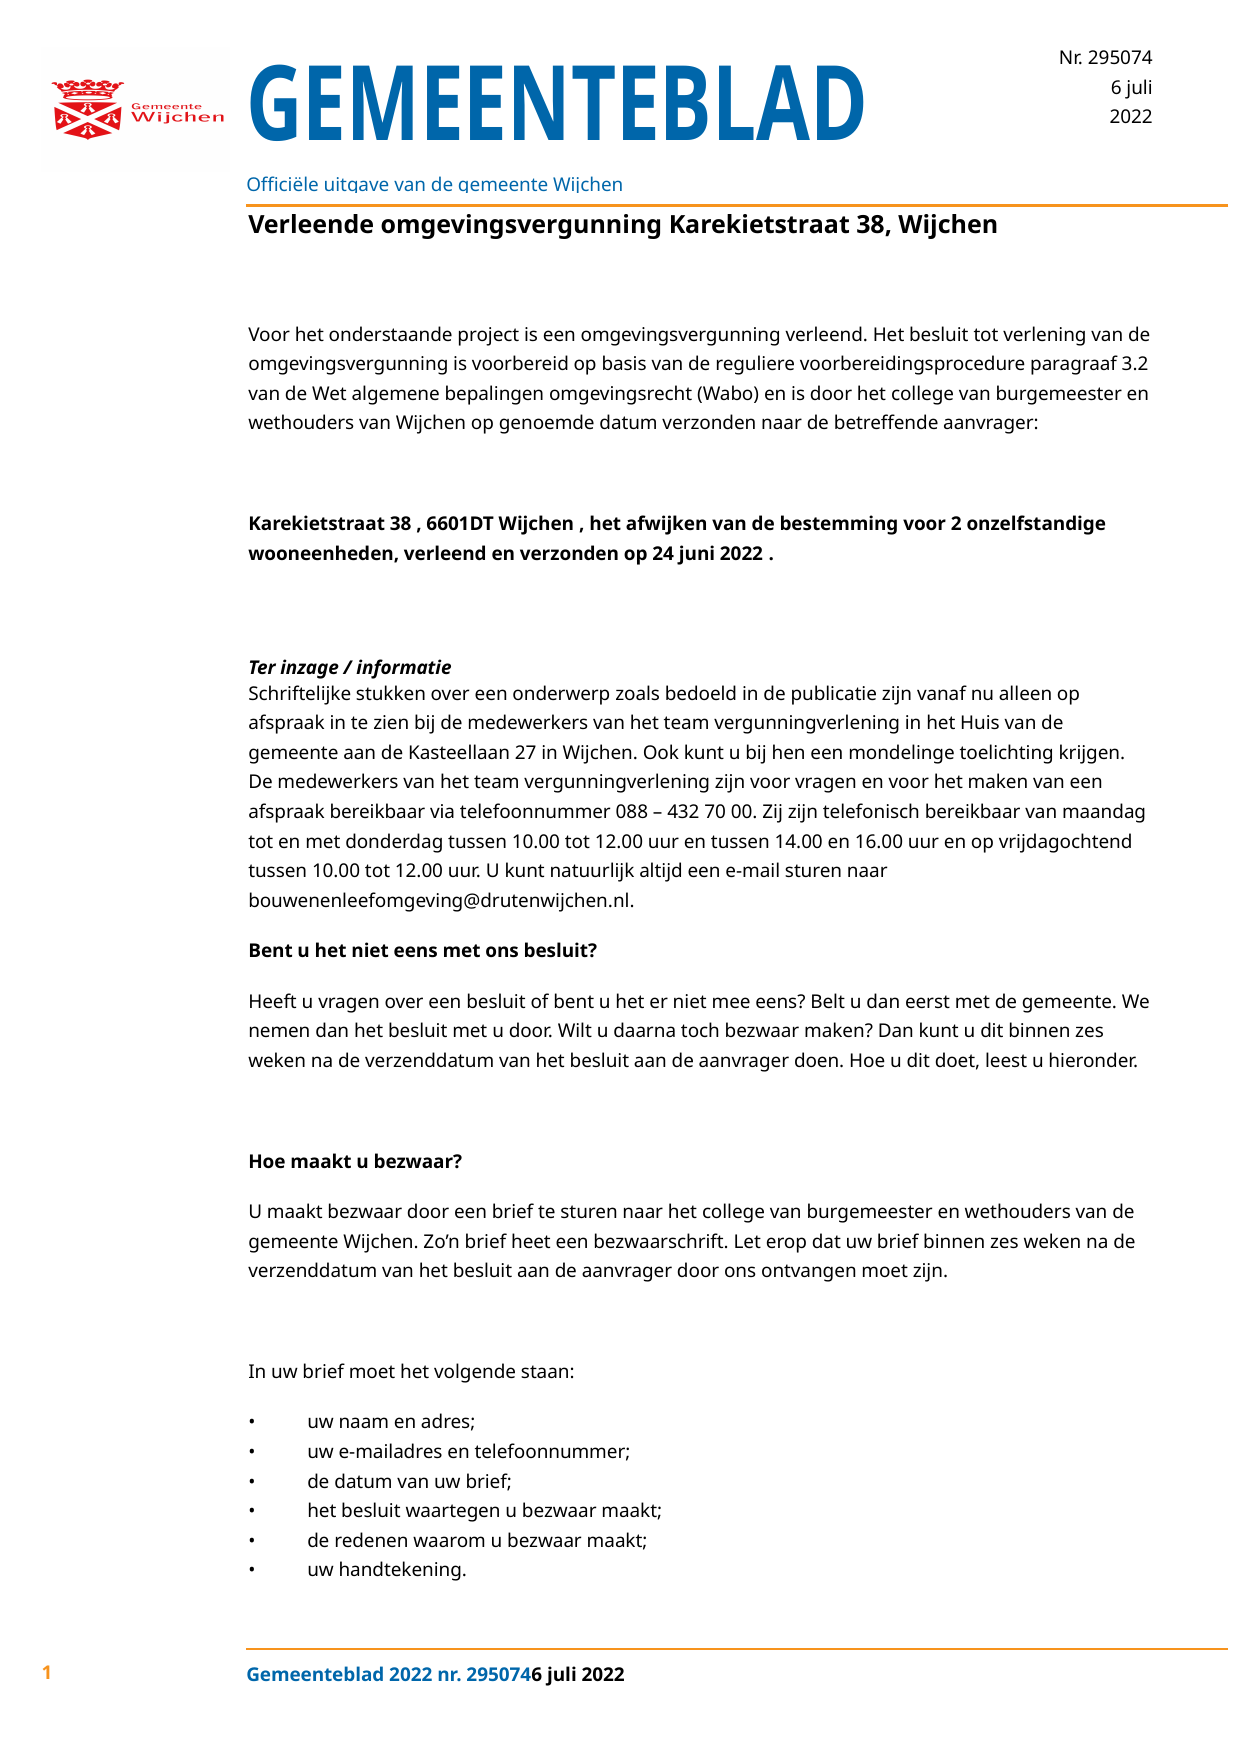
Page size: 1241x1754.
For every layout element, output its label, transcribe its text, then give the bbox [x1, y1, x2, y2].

text Karekietstraat 38 , 6601DT Wijchen , het afwijken van de bestemming voor 2 onzelfstandige wooneenheden, verleend en verzonden op 24 juni 2022 . [248, 510, 1152, 566]
text Verleende omgevingsvergunning Karekietstraat 38, Wijchen [248, 207, 1152, 241]
text Hoe maakt u bezwaar? [248, 1148, 1152, 1174]
list het besluit waartegen u bezwaar maakt; [248, 1497, 1152, 1523]
picture [41, 47, 231, 172]
text U maakt bezwaar door een brief te sturen naar het college van burgemeester en wethouders van de gemeente Wijchen. Zo’n brief heet een bezwaarschrift. Let erop dat uw brief binnen zes weken na de verzenddatum van het besluit aan de aanvrager door ons ontvangen moet zijn. [248, 1198, 1152, 1283]
list uw naam en adres; [248, 1409, 1152, 1434]
list de redenen waarom u bezwaar maakt; [248, 1527, 1152, 1553]
text Heeft u vragen over een besluit of bent u het er niet mee eens? Belt u dan eerst met de gemeente. We nemen dan het besluit met u door. Wilt u daarna toch bezwaar maken? Dan kunt u dit binnen zes weken na de verzenddatum van het besluit aan de aanvrager doen. Hoe u dit doet, leest u hieronder. [248, 988, 1152, 1073]
text In uw brief moet het volgende staan: [248, 1358, 1152, 1384]
list uw e-mailadres en telefoonnummer; [248, 1438, 1152, 1464]
text Bent u het niet eens met ons besluit? [248, 937, 1152, 963]
text Voor het onderstaande project is een omgevingsvergunning verleend. Het besluit tot verlening van de omgevingsvergunning is voorbereid op basis van de reguliere voorbereidingsprocedure paragraaf 3.2 van de Wet algemene bepalingen omgevingsrecht (Wabo) en is door het college van burgemeester en wethouders van Wijchen op genoemde datum verzonden naar de betreffende aanvrager: [248, 321, 1152, 435]
text Ter inzage / informatie [248, 654, 1152, 680]
list de datum van uw brief; [248, 1468, 1152, 1494]
list uw handtekening. [248, 1557, 1152, 1582]
text Schriftelijke stukken over een onderwerp zoals bedoeld in de publicatie zijn vanaf nu alleen op afspraak in te zien bij de medewerkers van het team vergunningverlening in het Huis van de gemeente aan de Kasteellaan 27 in Wijchen. Ook kunt u bij hen een mondelinge toelichting krijgen. De medewerkers van het team vergunningverlening zijn voor vragen en voor het maken van een afspraak bereikbaar via telefoonnummer 088 – 432 70 00. Zij zijn telefonisch bereikbaar van maandag tot en met donderdag tussen 10.00 tot 12.00 uur en tussen 14.00 en 16.00 uur en op vrijdagochtend tussen 10.00 tot 12.00 uur. U kunt natuurlijk altijd een e-mail sturen naar bouwenenleefomgeving@drutenwijchen.nl. [248, 680, 1152, 913]
